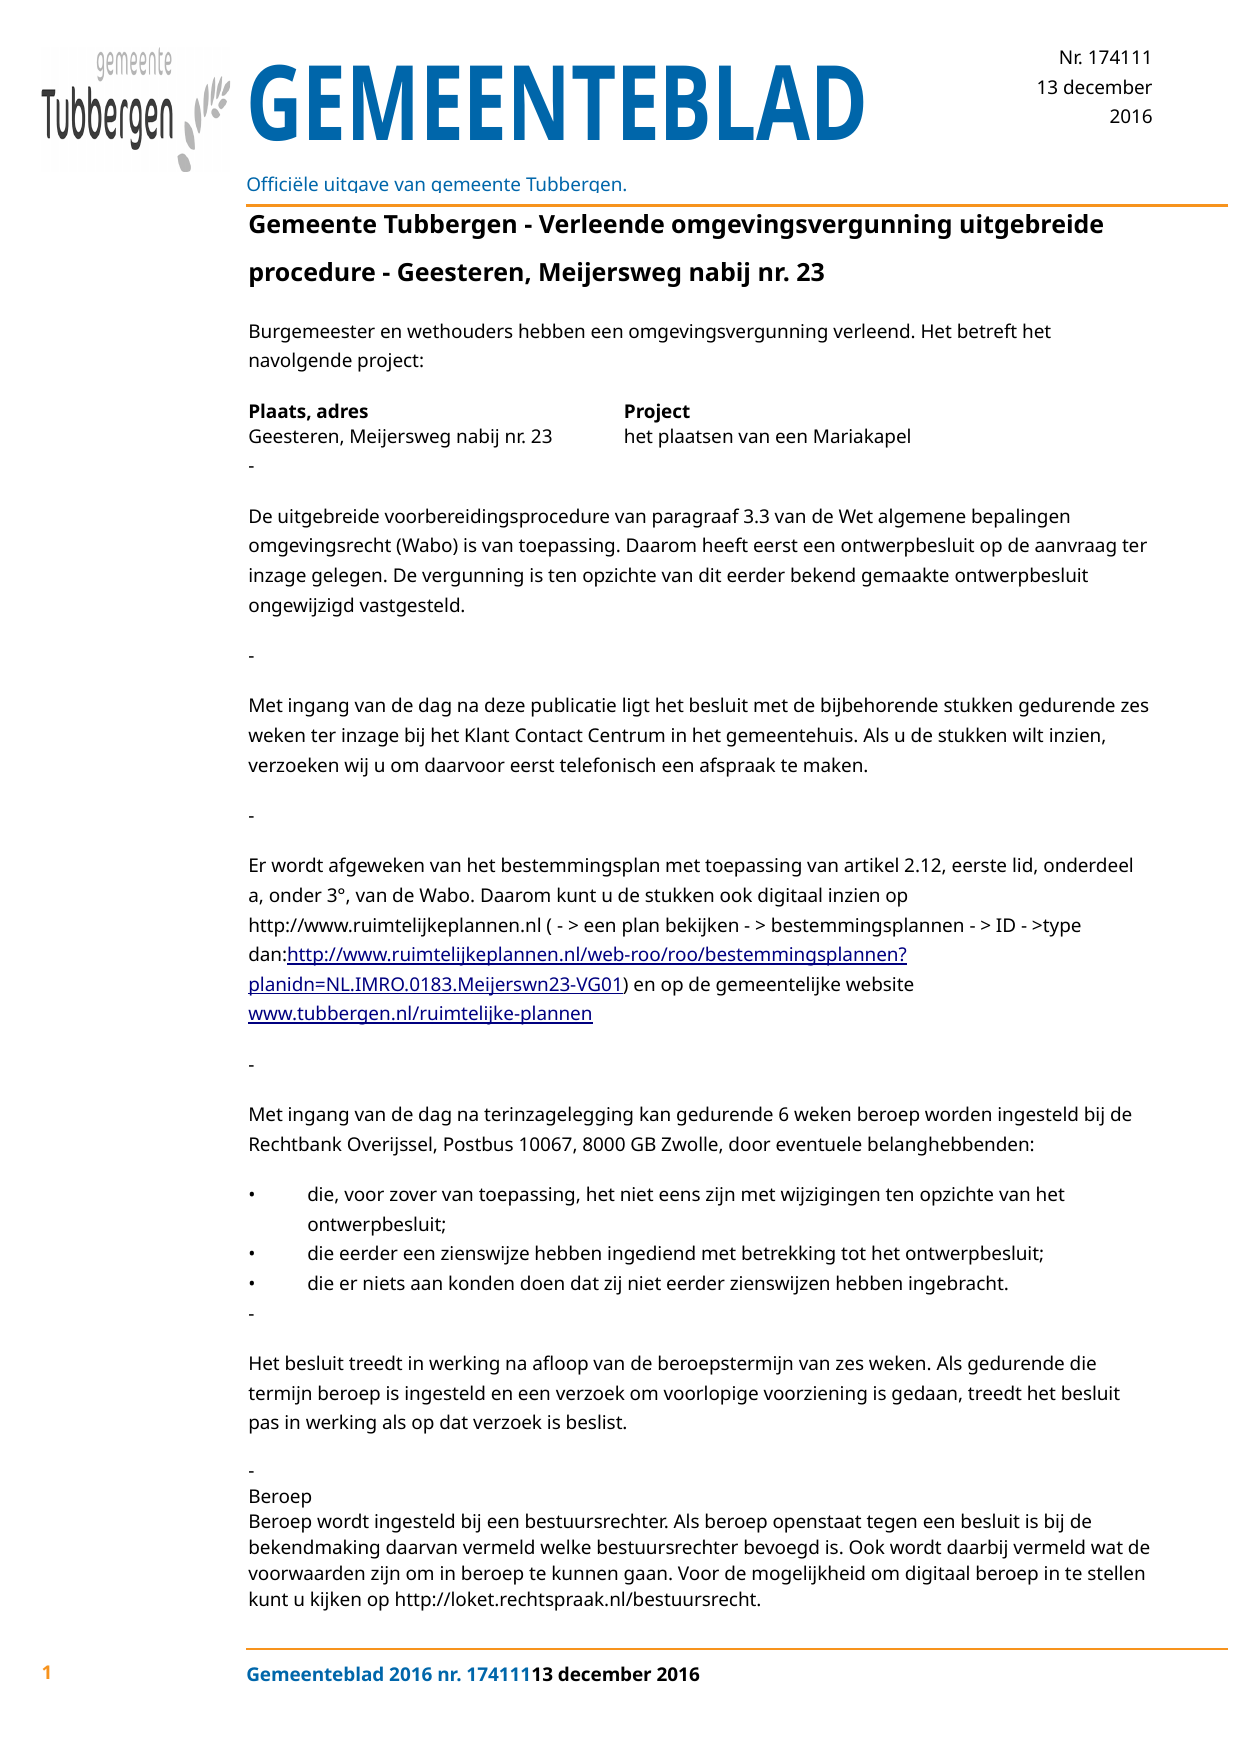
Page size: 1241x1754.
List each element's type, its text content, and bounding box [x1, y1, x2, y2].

text Er wordt afgeweken van het bestemmingsplan met toepassing van artikel 2.12, eerste lid, onderdeel a, onder 3°, van de Wabo. Daarom kunt u de stukken ook digitaal inzien op http://www.ruimtelijkeplannen.nl ( - > een plan bekijken - > bestemmingsplannen - > ID - >type dan:http://www.ruimtelijkeplannen.nl/web-roo/roo/bestemmingsplannen?planidn=NL.IMRO.0183.Meijerswn23-VG01) en op de gemeentelijke website www.tubbergen.nl/ruimtelijke-plannen [248, 853, 1152, 1026]
text Met ingang van de dag na deze publicatie ligt het besluit met de bijbehorende stukken gedurende zes weken ter inzage bij het Klant Contact Centrum in het gemeentehuis. Als u de stukken wilt inzien, verzoeken wij u om daarvoor eerst telefonisch een afspraak te maken. [248, 693, 1152, 778]
list die eerder een zienswijze hebben ingediend met betrekking tot het ontwerpbesluit; [248, 1241, 1152, 1266]
picture [41, 47, 231, 172]
text Beroep wordt ingesteld bij een bestuursrechter. Als beroep openstaat tegen een besluit is bij de bekendmaking daarvan vermeld welke bestuursrechter bevoegd is. Ook wordt daarbij vermeld wat de voorwaarden zijn om in beroep te kunnen gaan. Voor de mogelijkheid om digitaal beroep in te stellen kunt u kijken op http://loket.rechtspraak.nl/bestuursrecht. [248, 1509, 1152, 1612]
text - [248, 802, 1152, 828]
text - [248, 453, 1152, 478]
text De uitgebreide voorbereidingsprocedure van paragraaf 3.3 van de Wet algemene bepalingen omgevingsrecht (Wabo) is van toepassing. Daarom heeft eerst een ontwerpbesluit op de aanvraag ter inzage gelegen. De vergunning is ten opzichte van dit eerder bekend gemaakte ontwerpbesluit ongewijzigd vastgesteld. [248, 503, 1152, 618]
table_cell het plaatsen van een Mariakapel [624, 424, 1152, 449]
text - [248, 1051, 1152, 1077]
text Beroep [248, 1483, 1152, 1509]
table_header Project [624, 398, 1152, 424]
text - [248, 1457, 1152, 1483]
list die, voor zover van toepassing, het niet eens zijn met wijzigingen ten opzichte van het ontwerpbesluit; [248, 1181, 1152, 1237]
table_cell Geesteren, Meijersweg nabij nr. 23 [248, 424, 624, 449]
table_header Plaats, adres [248, 398, 624, 424]
text - [248, 642, 1152, 668]
text Met ingang van de dag na terinzagelegging kan gedurende 6 weken beroep worden ingesteld bij de Rechtbank Overijssel, Postbus 10067, 8000 GB Zwolle, door eventuele belanghebbenden: [248, 1101, 1152, 1157]
text - [248, 1300, 1152, 1326]
text Burgemeester en wethouders hebben een omgevingsvergunning verleend. Het betreft het navolgende project: [248, 318, 1152, 373]
text Het besluit treedt in werking na afloop van de beroepstermijn van zes weken. Als gedurende die termijn beroep is ingesteld en een verzoek om voorlopige voorziening is gedaan, treedt het besluit pas in werking als op dat verzoek is beslist. [248, 1350, 1152, 1435]
list die er niets aan konden doen dat zij niet eerder zienswijzen hebben ingebracht. [248, 1270, 1152, 1296]
text Gemeente Tubbergen - Verleende omgevingsvergunning uitgebreide procedure - Geesteren, Meijersweg nabij nr. 23 [248, 207, 1152, 288]
